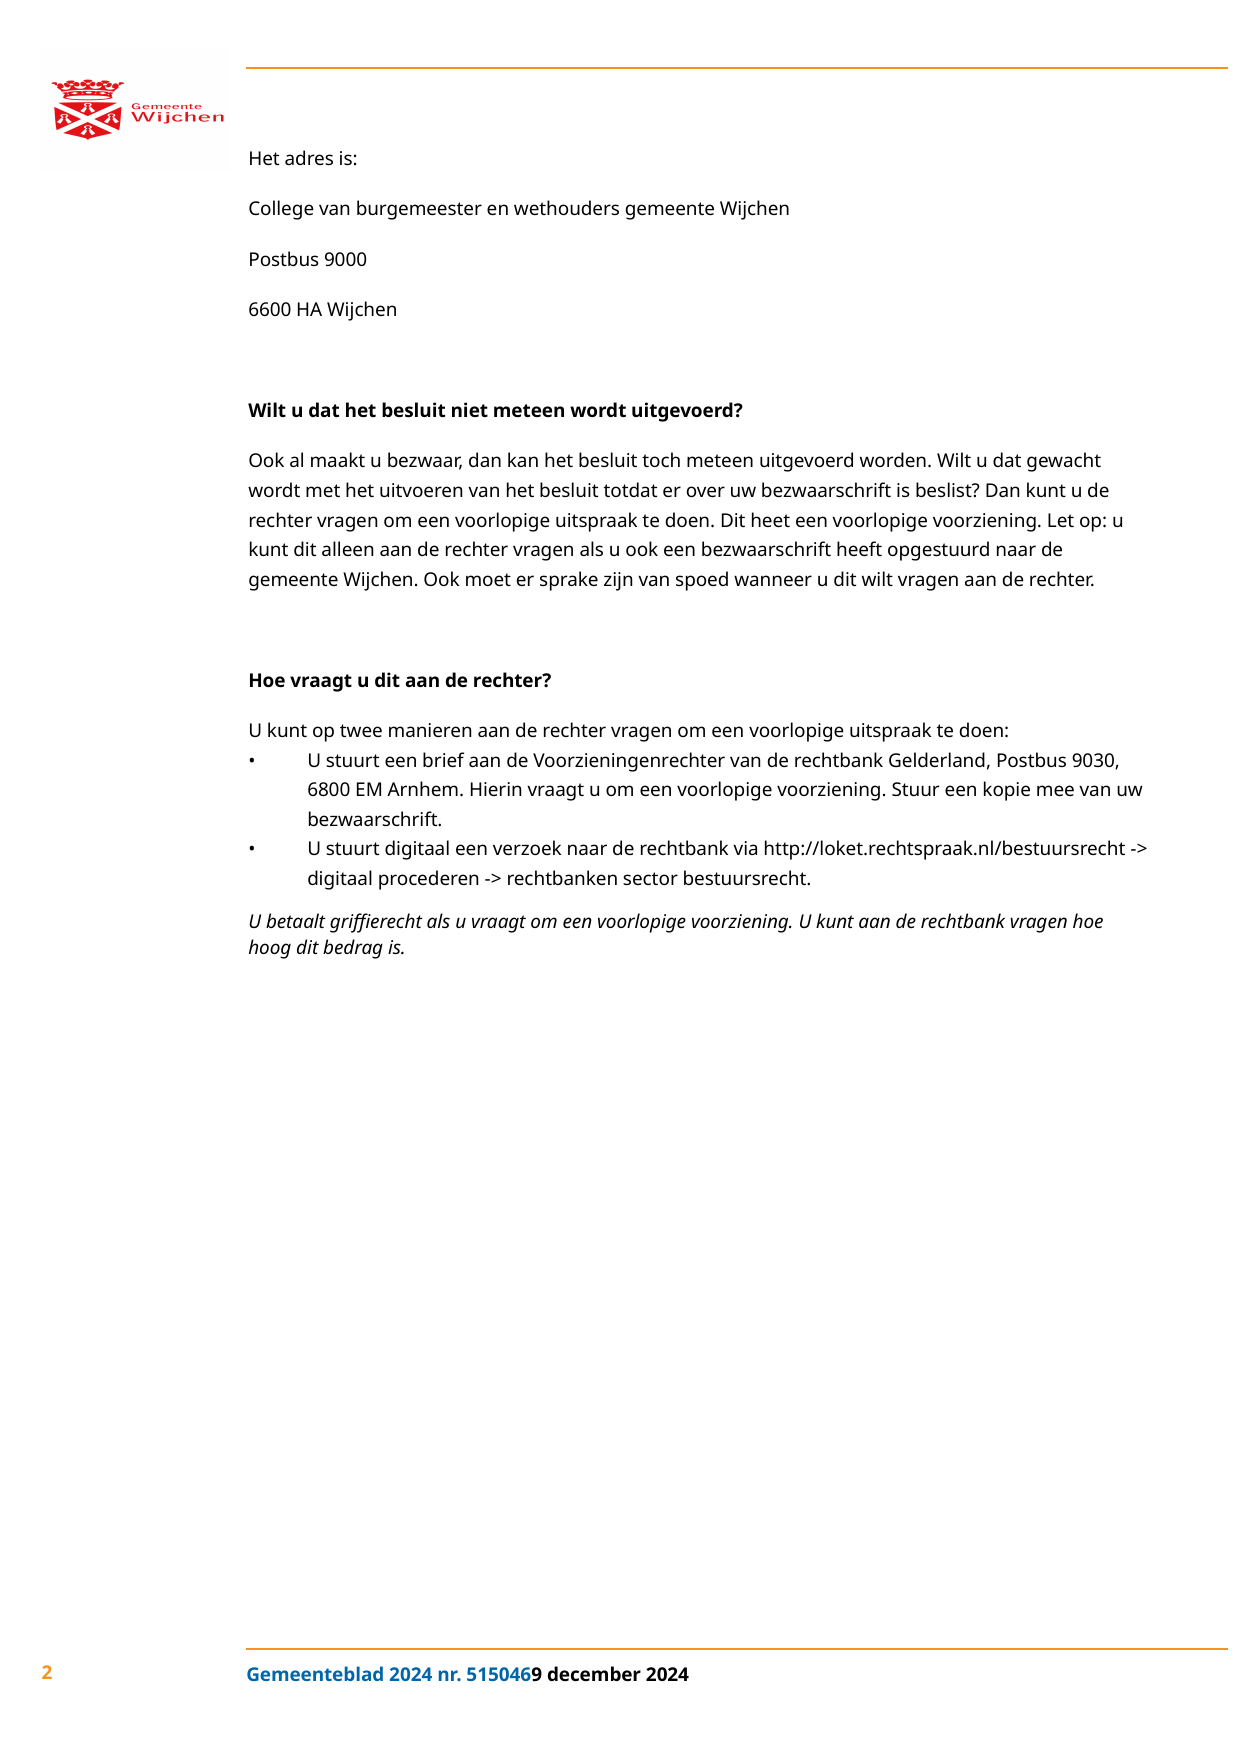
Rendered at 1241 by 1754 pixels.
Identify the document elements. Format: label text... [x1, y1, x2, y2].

text U betaalt griffierecht als u vraagt om een voorlopige voorziening. U kunt aan de rechtbank vragen hoe hoog dit bedrag is. [248, 908, 1152, 960]
text College van burgemeester en wethouders gemeente Wijchen [248, 196, 1152, 221]
picture [41, 47, 231, 172]
text Postbus 9000 [248, 246, 1152, 272]
text U kunt op twee manieren aan de rechter vragen om een voorlopige uitspraak te doen: [248, 717, 1152, 743]
text Hoe vraagt u dit aan de rechter? [248, 667, 1152, 693]
list U stuurt een brief aan de Voorzieningenrechter van de rechtbank Gelderland, Postbus 9030, 6800 EM Arnhem. Hierin vraagt u om een voorlopige voorziening. Stuur een kopie mee van uw bezwaarschrift. [248, 747, 1152, 832]
list U stuurt digitaal een verzoek naar de rechtbank via http://loket.rechtspraak.nl/bestuursrecht -> digitaal procederen -> rechtbanken sector bestuursrecht. [248, 836, 1152, 891]
text Ook al maakt u bezwaar, dan kan het besluit toch meteen uitgevoerd worden. Wilt u dat gewacht wordt met het uitvoeren van het besluit totdat er over uw bezwaarschrift is beslist? Dan kunt u de rechter vragen om een voorlopige uitspraak te doen. Dit heet een voorlopige voorziening. Let op: u kunt dit alleen aan de rechter vragen als u ook een bezwaarschrift heeft opgestuurd naar de gemeente Wijchen. Ook moet er sprake zijn van spoed wanneer u dit wilt vragen aan de rechter. [248, 448, 1152, 592]
text Het adres is: [248, 145, 1152, 171]
text Wilt u dat het besluit niet meteen wordt uitgevoerd? [248, 397, 1152, 423]
text 6600 HA Wijchen [248, 296, 1152, 322]
